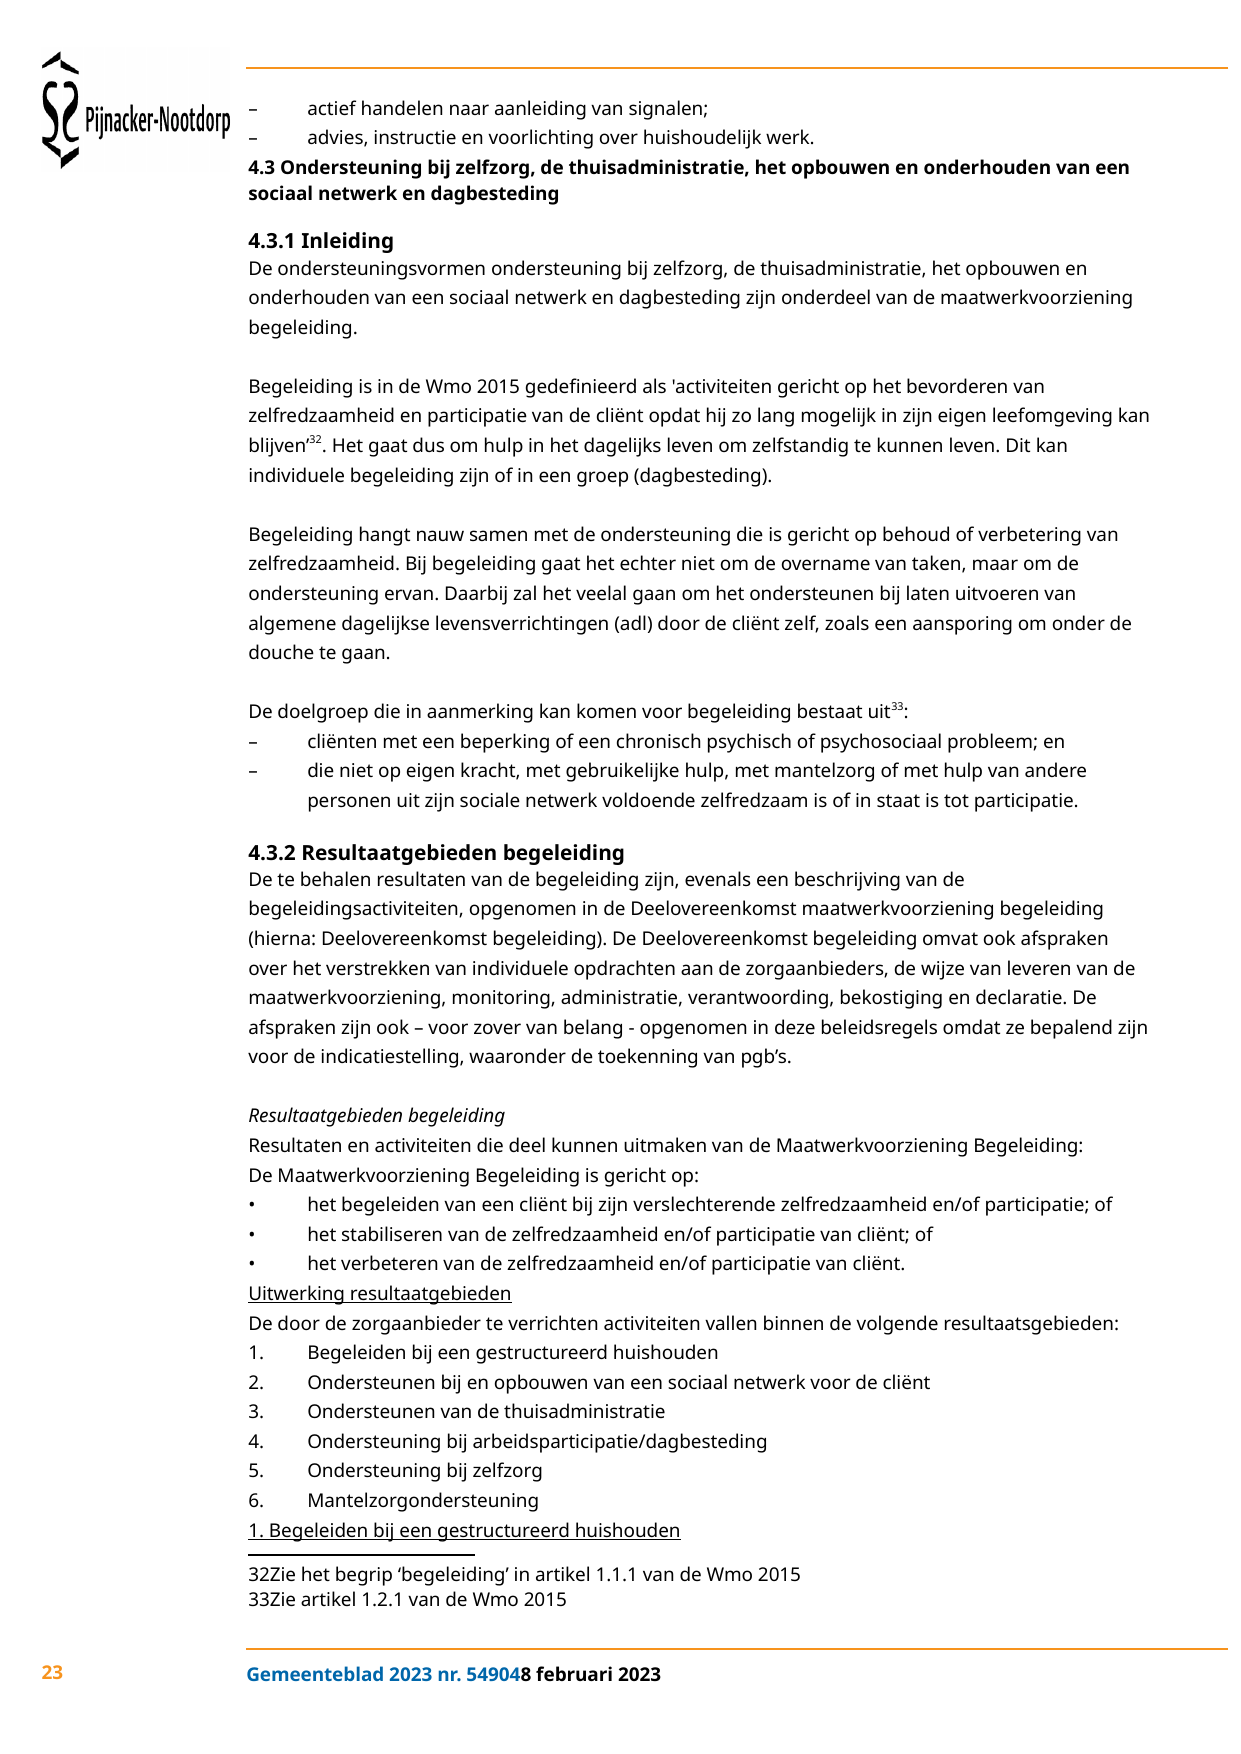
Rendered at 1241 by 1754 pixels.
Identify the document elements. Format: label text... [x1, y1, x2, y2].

text Resultaten en activiteiten die deel kunnen uitmaken van de Maatwerkvoorziening Begeleiding: [248, 1132, 1152, 1158]
text Begeleiding hangt nauw samen met de ondersteuning die is gericht op behoud of verbetering van zelfredzaamheid. Bij begeleiding gaat het echter niet om de overname van taken, maar om de ondersteuning ervan. Daarbij zal het veelal gaan om het ondersteunen bij laten uitvoeren van algemene dagelijkse levensverrichtingen (adl) door de cliënt zelf, zoals een aansporing om onder de douche te gaan. [248, 521, 1152, 665]
list het begeleiden van een cliënt bij zijn verslechterende zelfredzaamheid en/of participatie; of [248, 1191, 1152, 1217]
list actief handelen naar aanleiding van signalen; [248, 95, 1152, 121]
text 4.3.2 Resultaatgebieden begeleiding [248, 838, 1152, 866]
text Zie artikel 1.2.1 van de Wmo 2015 [248, 1586, 1152, 1612]
list Mantelzorgondersteuning [248, 1487, 1152, 1513]
list Ondersteuning bij arbeidsparticipatie/dagbesteding [248, 1428, 1152, 1454]
list het stabiliseren van de zelfredzaamheid en/of participatie van cliënt; of [248, 1221, 1152, 1247]
text De ondersteuningsvormen ondersteuning bij zelfzorg, de thuisadministratie, het opbouwen en onderhouden van een sociaal netwerk en dagbesteding zijn onderdeel van de maatwerkvoorziening begeleiding. [248, 255, 1152, 339]
text De door de zorgaanbieder te verrichten activiteiten vallen binnen de volgende resultaatsgebieden: [248, 1310, 1152, 1336]
list advies, instructie en voorlichting over huishoudelijk werk. [248, 124, 1152, 150]
list die niet op eigen kracht, met gebruikelijke hulp, met mantelzorg of met hulp van andere personen uit zijn sociale netwerk voldoende zelfredzaam is of in staat is tot participatie. [248, 758, 1152, 813]
list Ondersteunen van de thuisadministratie [248, 1398, 1152, 1424]
text 4.3 Ondersteuning bij zelfzorg, de thuisadministratie, het opbouwen en onderhouden van een sociaal netwerk en dagbesteding [248, 154, 1152, 205]
text Begeleiding is in de Wmo 2015 gedefinieerd als 'activiteiten gericht op het bevorderen van zelfredzaamheid en participatie van de cliënt opdat hij zo lang mogelijk in zijn eigen leefomgeving kan blijven’. Het gaat dus om hulp in het dagelijks leven om zelfstandig te kunnen leven. Dit kan individuele begeleiding zijn of in een groep (dagbesteding). [248, 373, 1152, 487]
text 4.3.1 Inleiding [248, 226, 1152, 255]
list Ondersteunen bij en opbouwen van een sociaal netwerk voor de cliënt [248, 1369, 1152, 1395]
text De te behalen resultaten van de begeleiding zijn, evenals een beschrijving van de begeleidingsactiviteiten, opgenomen in de Deelovereenkomst maatwerkvoorziening begeleiding (hierna: Deelovereenkomst begeleiding). De Deelovereenkomst begeleiding omvat ook afspraken over het verstrekken van individuele opdrachten aan de zorgaanbieders, de wijze van leveren van de maatwerkvoorziening, monitoring, administratie, verantwoording, bekostiging en declaratie. De afspraken zijn ook – voor zover van belang - opgenomen in deze beleidsregels omdat ze bepalend zijn voor de indicatiestelling, waaronder de toekenning van pgb’s. [248, 866, 1152, 1069]
text De doelgroep die in aanmerking kan komen voor begeleiding bestaat uit: [248, 698, 1152, 724]
list Ondersteuning bij zelfzorg [248, 1458, 1152, 1483]
picture [41, 47, 231, 172]
list cliënten met een beperking of een chronisch psychisch of psychosociaal probleem; en [248, 728, 1152, 754]
text Uitwerking resultaatgebieden [248, 1280, 1152, 1306]
list het verbeteren van de zelfredzaamheid en/of participatie van cliënt. [248, 1251, 1152, 1276]
text 1. Begeleiden bij een gestructureerd huishouden [248, 1517, 1152, 1543]
list Begeleiden bij een gestructureerd huishouden [248, 1339, 1152, 1365]
text Resultaatgebieden begeleiding [248, 1103, 1152, 1128]
text Zie het begrip ‘begeleiding’ in artikel 1.1.1 van de Wmo 2015 [248, 1561, 1152, 1586]
text De Maatwerkvoorziening Begeleiding is gericht op: [248, 1162, 1152, 1188]
